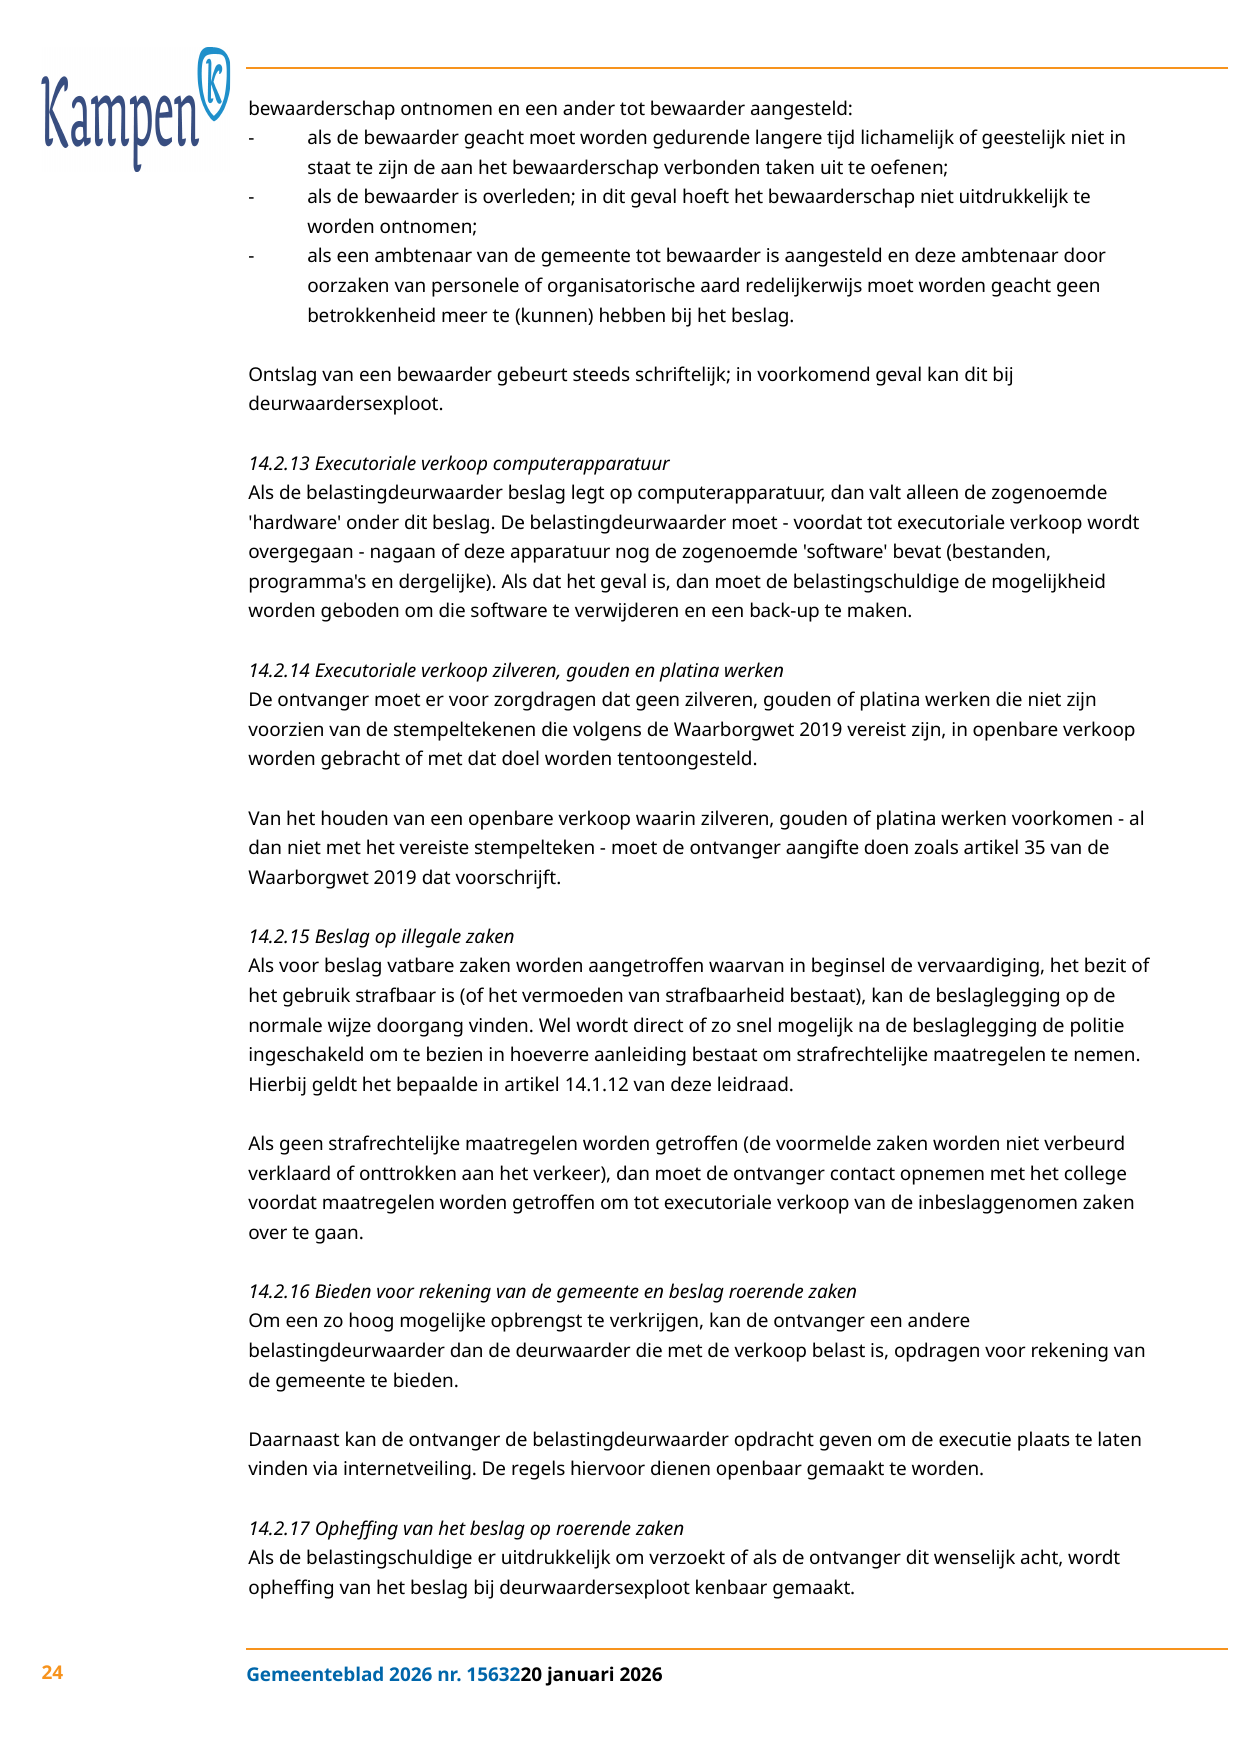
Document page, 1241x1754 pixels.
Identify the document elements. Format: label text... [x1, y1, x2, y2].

text 14.2.16 Bieden voor rekening van de gemeente en beslag roerende zaken [248, 1278, 1152, 1304]
text Daarnaast kan de ontvanger de belastingdeurwaarder opdracht geven om de executie plaats te laten vinden via internetveiling. De regels hiervoor dienen openbaar gemaakt te worden. [248, 1426, 1152, 1481]
text 14.2.15 Beslag op illegale zaken [248, 923, 1152, 949]
text 14.2.14 Executoriale verkoop zilveren, gouden en platina werken [248, 657, 1152, 683]
text Als voor beslag vatbare zaken worden aangetroffen waarvan in beginsel de vervaardiging, het bezit of het gebruik strafbaar is (of het vermoeden van strafbaarheid bestaat), kan de beslaglegging op de normale wijze doorgang vinden. Wel wordt direct of zo snel mogelijk na de beslaglegging de politie ingeschakeld om te bezien in hoeverre aanleiding bestaat om strafrechtelijke maatregelen te nemen. Hierbij geldt het bepaalde in artikel 14.1.12 van deze leidraad. [248, 953, 1152, 1097]
list als een ambtenaar van de gemeente tot bewaarder is aangesteld en deze ambtenaar door oorzaken van personele of organisatorische aard redelijkerwijs moet worden geacht geen betrokkenheid meer te (kunnen) hebben bij het beslag. [248, 243, 1152, 328]
text De ontvanger moet er voor zorgdragen dat geen zilveren, gouden of platina werken die niet zijn voorzien van de stempeltekenen die volgens de Waarborgwet 2019 vereist zijn, in openbare verkoop worden gebracht of met dat doel worden tentoongesteld. [248, 686, 1152, 771]
text 14.2.13 Executoriale verkoop computerapparatuur [248, 450, 1152, 476]
text 14.2.17 Opheffing van het beslag op roerende zaken [248, 1515, 1152, 1541]
list als de bewaarder geacht moet worden gedurende langere tijd lichamelijk of geestelijk niet in staat te zijn de aan het bewaarderschap verbonden taken uit te oefenen; [248, 124, 1152, 180]
text Als geen strafrechtelijke maatregelen worden getroffen (de voormelde zaken worden niet verbeurd verklaard of onttrokken aan het verkeer), dan moet de ontvanger contact opnemen met het college voordat maatregelen worden getroffen om tot executoriale verkoop van de inbeslaggenomen zaken over te gaan. [248, 1130, 1152, 1245]
text Van het houden van een openbare verkoop waarin zilveren, gouden of platina werken voorkomen - al dan niet met het vereiste stempelteken - moet de ontvanger aangifte doen zoals artikel 35 van de Waarborgwet 2019 dat voorschrijft. [248, 805, 1152, 890]
list als de bewaarder is overleden; in dit geval hoeft het bewaarderschap niet uitdrukkelijk te worden ontnomen; [248, 183, 1152, 239]
picture [41, 47, 231, 172]
text Als de belastingschuldige er uitdrukkelijk om verzoekt of als de ontvanger dit wenselijk acht, wordt opheffing van het beslag bij deurwaardersexploot kenbaar gemaakt. [248, 1544, 1152, 1600]
text Als de belastingdeurwaarder beslag legt op computerapparatuur, dan valt alleen de zogenoemde 'hardware' onder dit beslag. De belastingdeurwaarder moet - voordat tot executoriale verkoop wordt overgegaan - nagaan of deze apparatuur nog de zogenoemde 'software' bevat (bestanden, programma's en dergelijke). Als dat het geval is, dan moet de belastingschuldige de mogelijkheid worden geboden om die software te verwijderen en een back-up te maken. [248, 479, 1152, 623]
text Ontslag van een bewaarder gebeurt steeds schriftelijk; in voorkomend geval kan dit bij deurwaardersexploot. [248, 361, 1152, 416]
text bewaarderschap ontnomen en een ander tot bewaarder aangesteld: [248, 95, 1152, 121]
text Om een zo hoog mogelijke opbrengst te verkrijgen, kan de ontvanger een andere belastingdeurwaarder dan de deurwaarder die met de verkoop belast is, opdragen voor rekening van de gemeente te bieden. [248, 1308, 1152, 1393]
